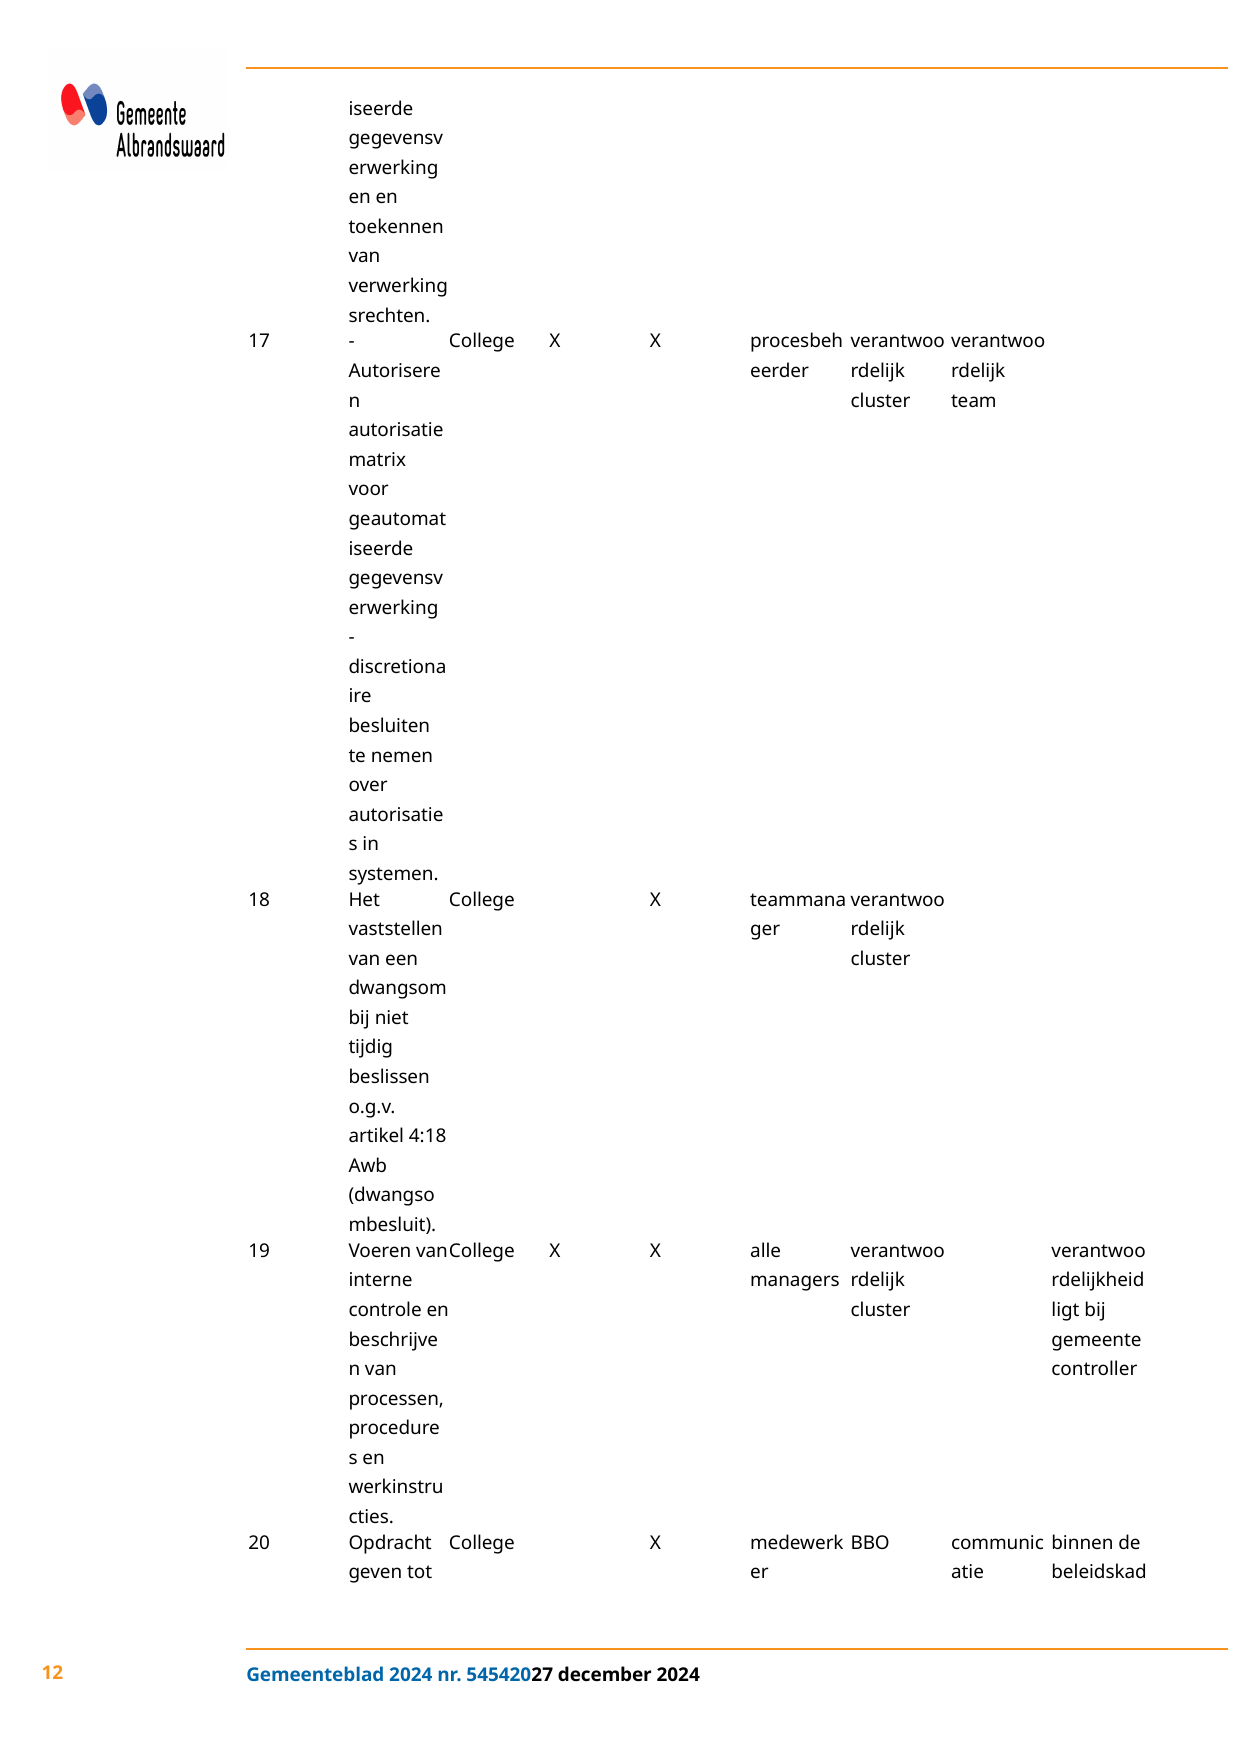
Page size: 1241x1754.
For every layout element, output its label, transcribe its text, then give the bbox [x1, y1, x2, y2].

table_cell [1051, 886, 1152, 1237]
table_cell verantwoordelijk cluster [850, 1237, 951, 1529]
table_cell binnen de beleidskad [1051, 1529, 1152, 1584]
table_cell [549, 886, 649, 1237]
table_cell 20 [248, 1529, 348, 1584]
table_cell verantwoordelijk cluster [850, 886, 951, 1237]
table_cell [549, 1529, 649, 1584]
table_cell [650, 95, 750, 328]
table_cell 18 [248, 886, 348, 1237]
table_cell Voeren van interne controle en beschrijven van processen, procedures en werkinstructies. [348, 1237, 449, 1529]
table_cell X [650, 1529, 750, 1584]
table_cell BBO [850, 1529, 951, 1584]
table_cell procesbeheerder [750, 328, 850, 886]
table_cell College [449, 328, 549, 886]
table_cell X [549, 328, 649, 886]
table_cell [449, 95, 549, 328]
table_cell verantwoordelijk cluster [850, 328, 951, 886]
table_cell College [449, 886, 549, 1237]
table_cell [248, 95, 348, 328]
table_cell communicatie [951, 1529, 1051, 1584]
table_cell [951, 886, 1051, 1237]
table_cell [1051, 95, 1152, 328]
table_cell 19 [248, 1237, 348, 1529]
table_cell College [449, 1237, 549, 1529]
table_cell X [650, 328, 750, 886]
table_cell X [549, 1237, 649, 1529]
table_cell [1051, 328, 1152, 886]
table_cell [850, 95, 951, 328]
table_cell teammanager [750, 886, 850, 1237]
table_cell X [650, 1237, 750, 1529]
table_cell [951, 95, 1051, 328]
table_cell College [449, 1529, 549, 1584]
table_cell Het vaststellen van een dwangsom bij niet tijdig beslissen o.g.v. artikel 4:18 Awb (dwangsombesluit). [348, 886, 449, 1237]
table_cell X [650, 886, 750, 1237]
table_cell verantwoordelijk team [951, 328, 1051, 886]
table_cell medewerker [750, 1529, 850, 1584]
table_cell - Autoriseren autorisatiematrix voor geautomatiseerde gegevensverwerking - discretionaire besluiten te nemen over autorisaties in systemen. [348, 328, 449, 886]
table_cell [549, 95, 649, 328]
table_cell [951, 1237, 1051, 1529]
table_cell alle managers [750, 1237, 850, 1529]
table_cell verantwoordelijkheid ligt bij gemeente controller [1051, 1237, 1152, 1529]
table_cell Opdracht geven tot [348, 1529, 449, 1584]
table_cell iseerde gegevensverwerkingen en toekennen van verwerkingsrechten. [348, 95, 449, 328]
table_cell 17 [248, 328, 348, 886]
table_cell [750, 95, 850, 328]
picture [41, 47, 231, 172]
